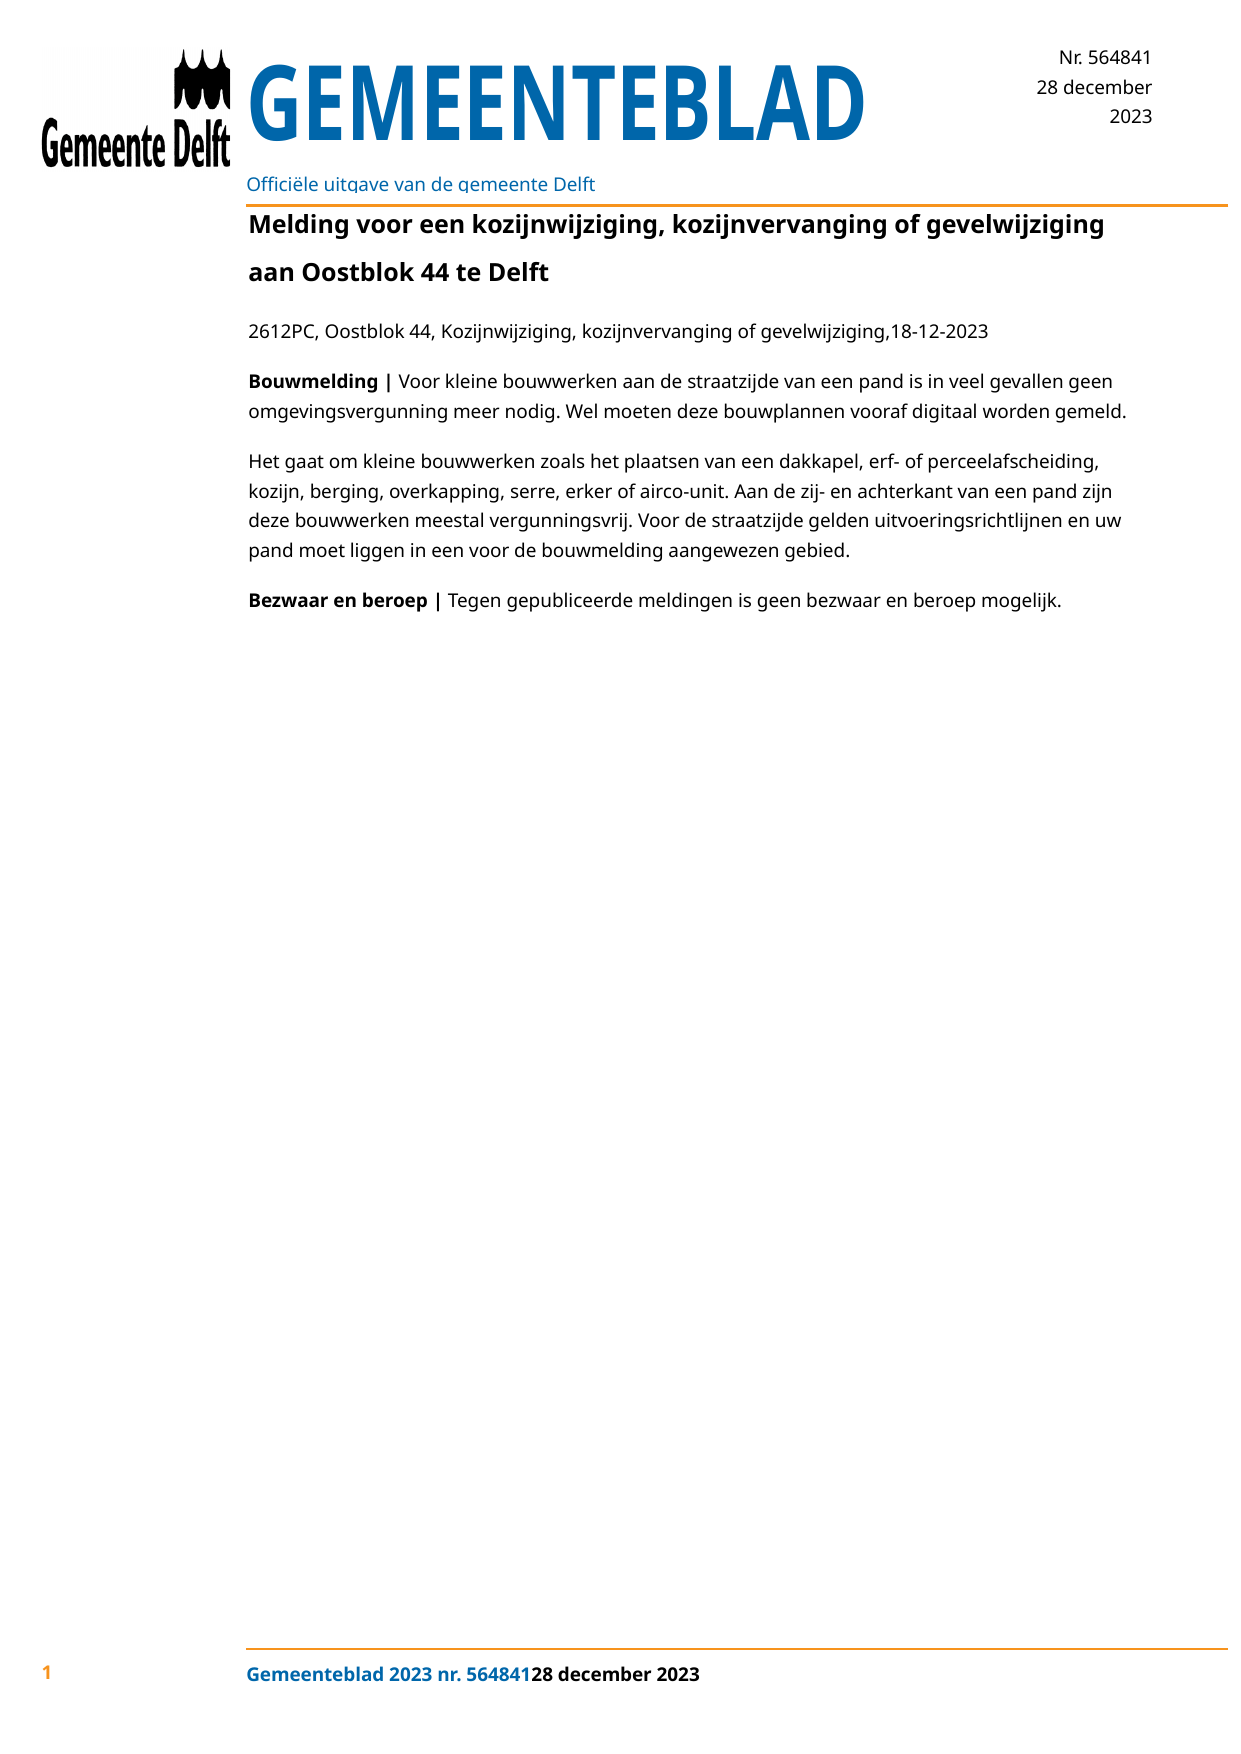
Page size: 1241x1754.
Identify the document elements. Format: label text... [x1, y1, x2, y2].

text Het gaat om kleine bouwwerken zoals het plaatsen van een dakkapel, erf- of perceelafscheiding, kozijn, berging, overkapping, serre, erker of airco-unit. Aan de zij- en achterkant van een pand zijn deze bouwwerken meestal vergunningsvrij. Voor de straatzijde gelden uitvoeringsrichtlijnen en uw pand moet liggen in een voor de bouwmelding aangewezen gebied. [248, 448, 1152, 563]
picture [41, 47, 231, 172]
text 2612PC, Oostblok 44, Kozijnwijziging, kozijnvervanging of gevelwijziging,18-12-2023 [248, 318, 1152, 344]
text Bezwaar en beroep | Tegen gepubliceerde meldingen is geen bezwaar en beroep mogelijk. [248, 587, 1152, 613]
text Melding voor een kozijnwijziging, kozijnvervanging of gevelwijziging aan Oostblok 44 te Delft [248, 207, 1152, 288]
text Bouwmelding | Voor kleine bouwwerken aan de straatzijde van een pand is in veel gevallen geen omgevingsvergunning meer nodig. Wel moeten deze bouwplannen vooraf digitaal worden gemeld. [248, 368, 1152, 424]
